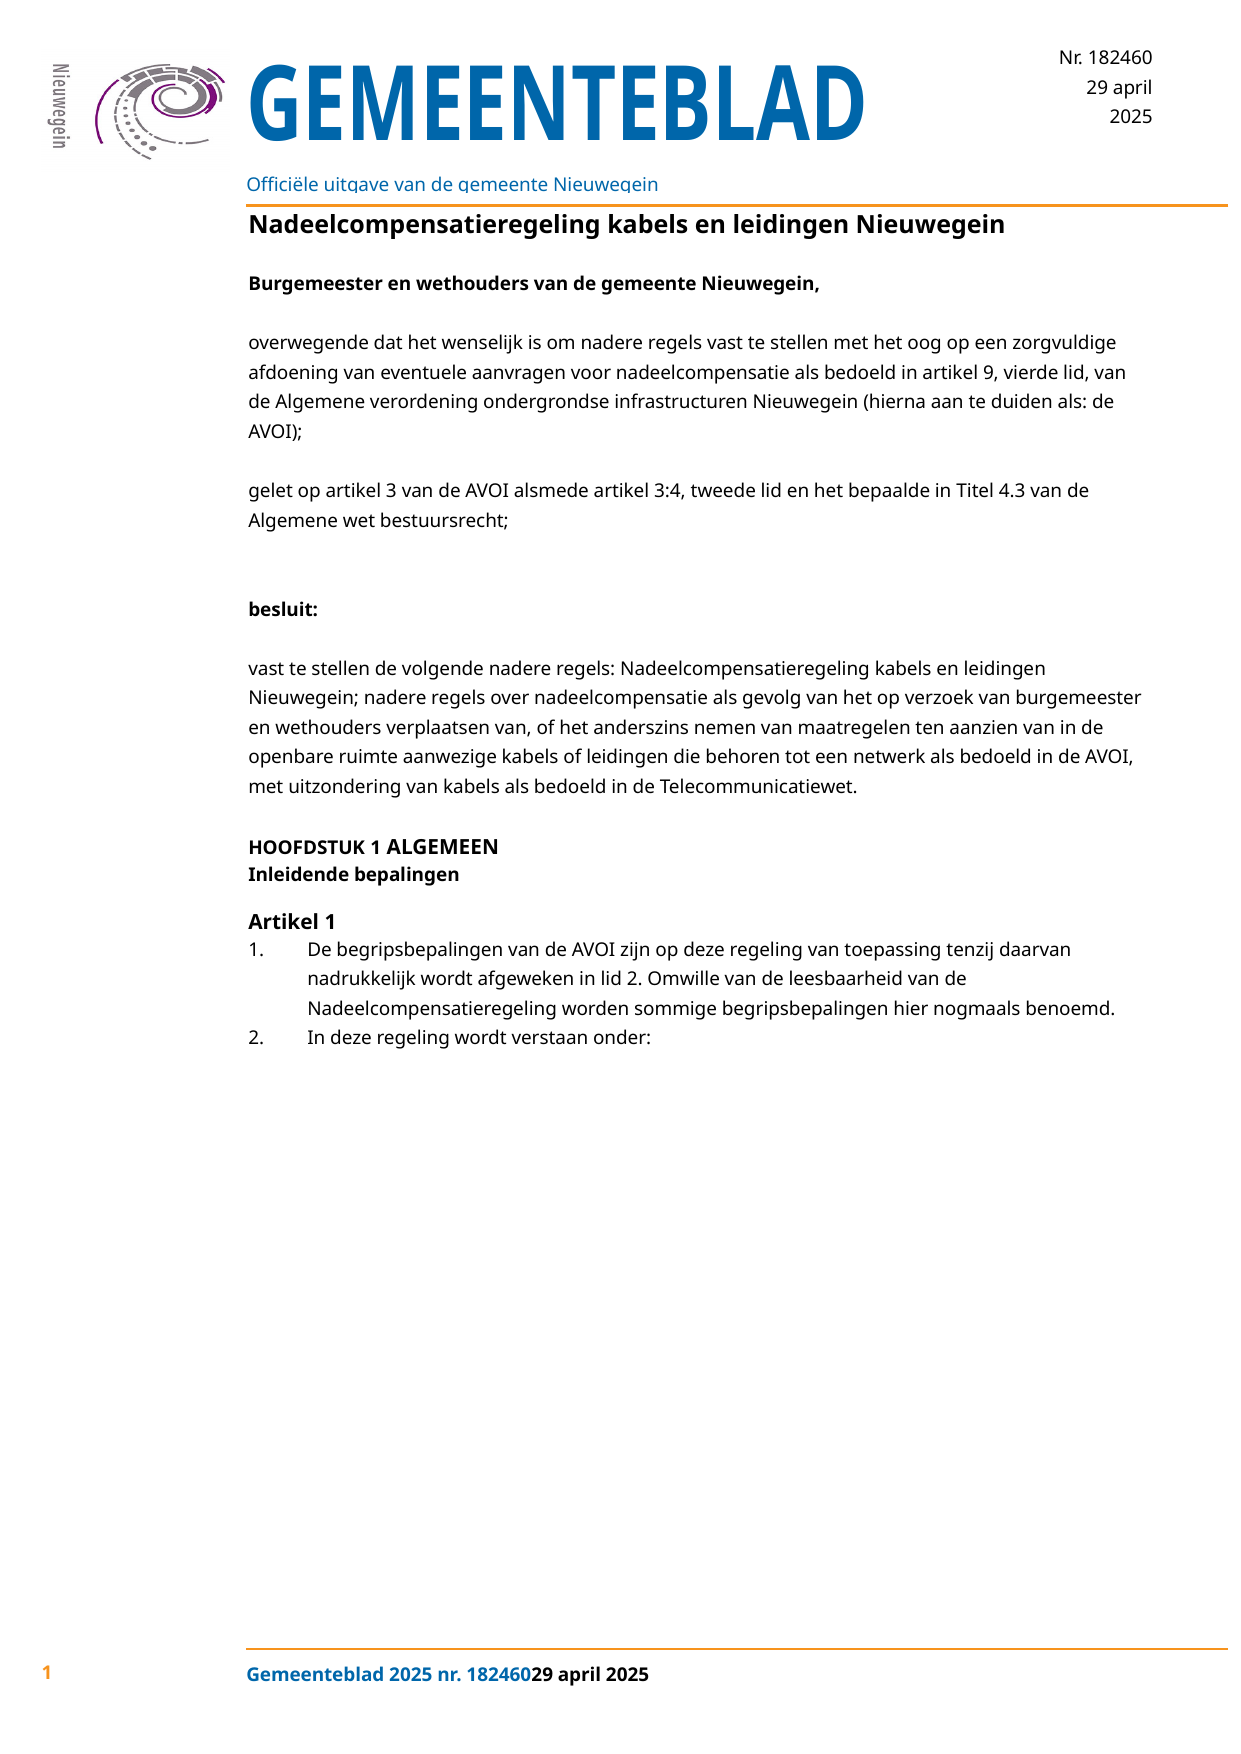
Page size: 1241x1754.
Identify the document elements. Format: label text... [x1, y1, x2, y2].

text gelet op artikel 3 van de AVOI alsmede artikel 3:4, tweede lid en het bepaalde in Titel 4.3 van de Algemene wet bestuursrecht; [248, 477, 1152, 533]
text Burgemeester en wethouders van de gemeente Nieuwegein, [248, 270, 1152, 296]
text HOOFDSTUK 1 ALGEMEEN [248, 832, 1152, 861]
text vast te stellen de volgende nadere regels: Nadeelcompensatieregeling kabels en leidingen Nieuwegein; nadere regels over nadeelcompensatie als gevolg van het op verzoek van burgemeester en wethouders verplaatsen van, of het anderszins nemen van maatregelen ten aanzien van in de openbare ruimte aanwezige kabels of leidingen die behoren tot een netwerk als bedoeld in de AVOI, met uitzondering van kabels als bedoeld in de Telecommunicatiewet. [248, 655, 1152, 799]
text overwegende dat het wenselijk is om nadere regels vast te stellen met het oog op een zorgvuldige afdoening van eventuele aanvragen voor nadeelcompensatie als bedoeld in artikel 9, vierde lid, van de Algemene verordening ondergrondse infrastructuren Nieuwegein (hierna aan te duiden als: de AVOI); [248, 329, 1152, 444]
text besluit: [248, 596, 1152, 621]
text Inleidende bepalingen [248, 861, 1152, 887]
list De begripsbepalingen van de AVOI zijn op deze regeling van toepassing tenzij daarvan nadrukkelijk wordt afgeweken in lid 2. Omwille van de leesbaarheid van de Nadeelcompensatieregeling worden sommige begripsbepalingen hier nogmaals benoemd. [248, 936, 1152, 1021]
text Artikel 1 [248, 907, 1152, 936]
picture [41, 47, 231, 172]
list In deze regeling wordt verstaan onder: [248, 1024, 1152, 1050]
text Nadeelcompensatieregeling kabels en leidingen Nieuwegein [248, 207, 1152, 241]
